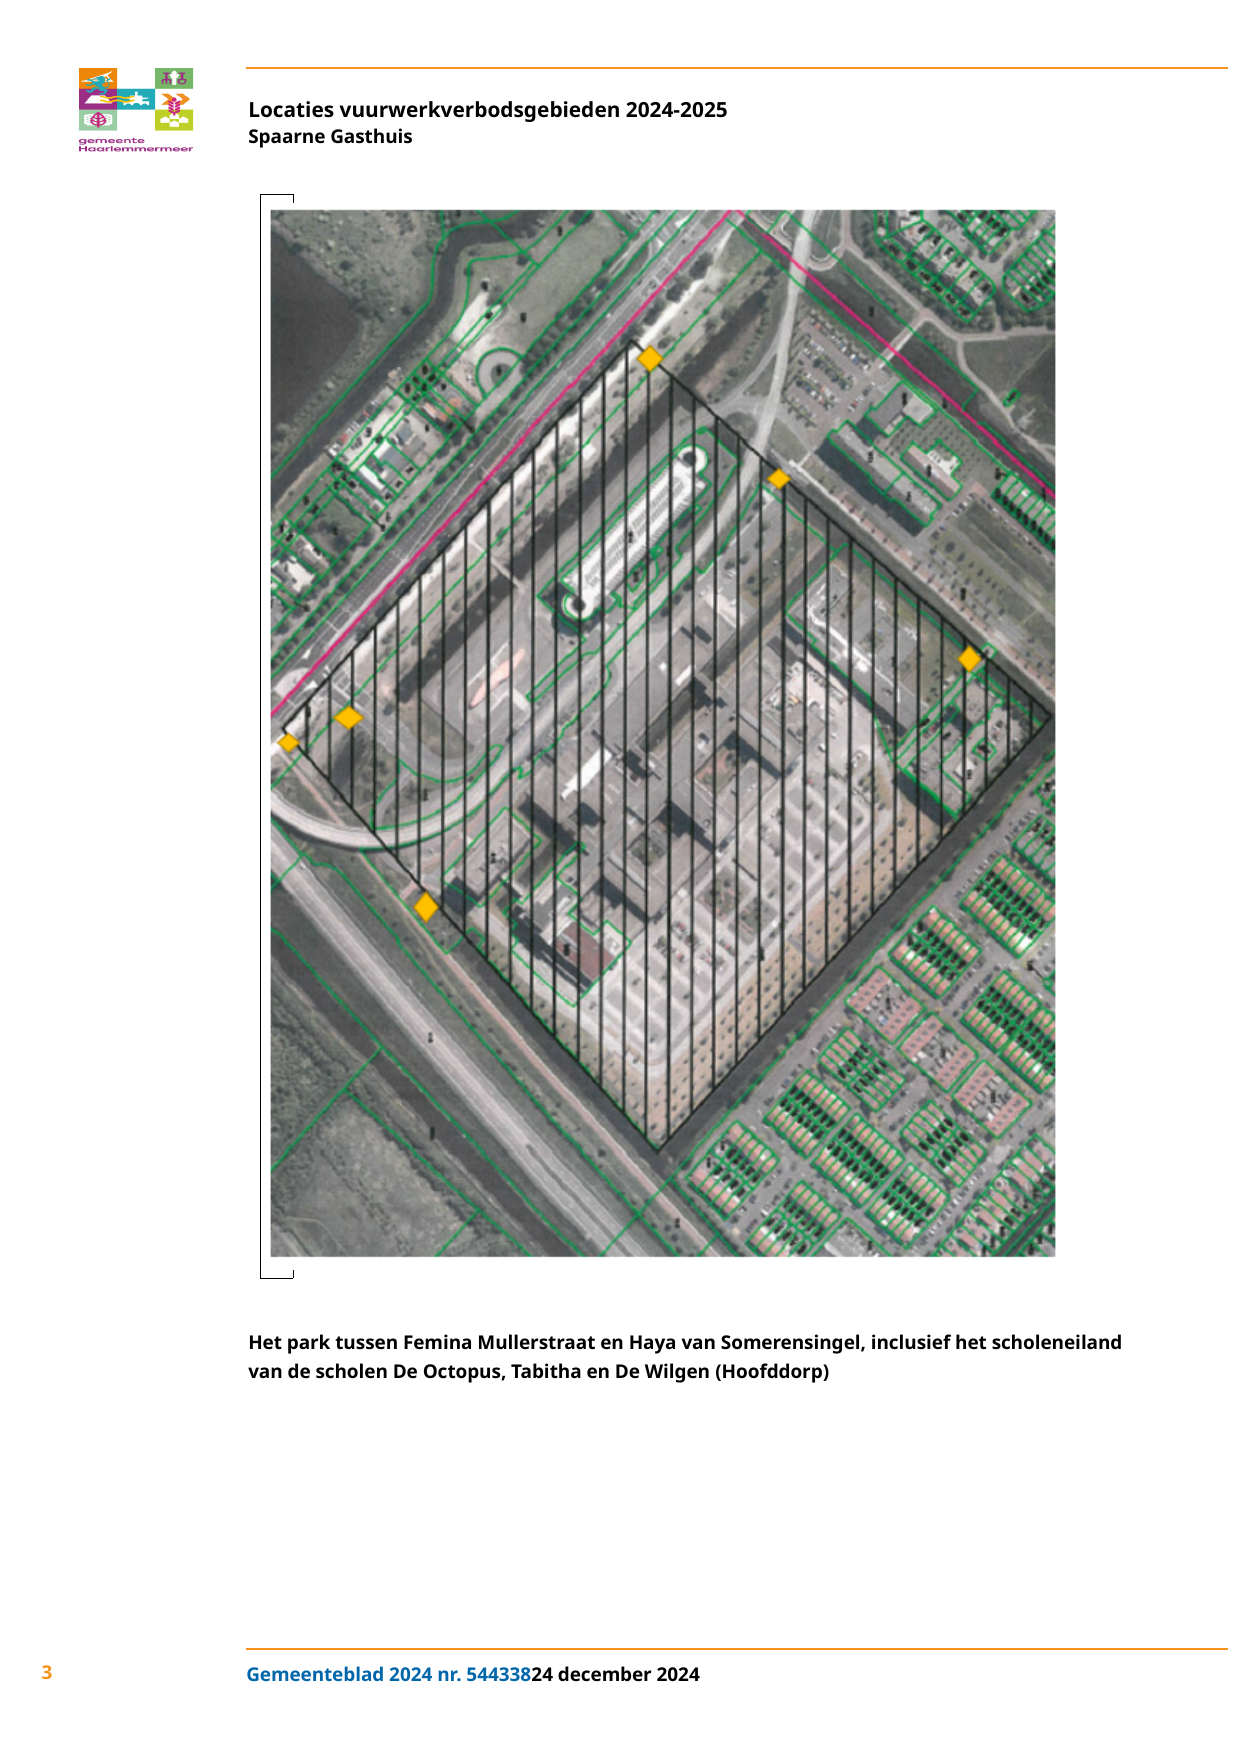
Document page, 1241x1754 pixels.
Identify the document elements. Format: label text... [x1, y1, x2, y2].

text Het park tussen Femina Mullerstraat en Haya van Somerensingel, inclusief het scholeneiland van de scholen De Octopus, Tabitha en De Wilgen (Hoofddorp) [248, 1329, 1152, 1384]
picture [41, 47, 231, 172]
picture [268, 203, 1067, 1270]
text Spaarne Gasthuis [248, 123, 1152, 149]
text Locaties vuurwerkverbodsgebieden 2024-2025 [248, 95, 1152, 123]
